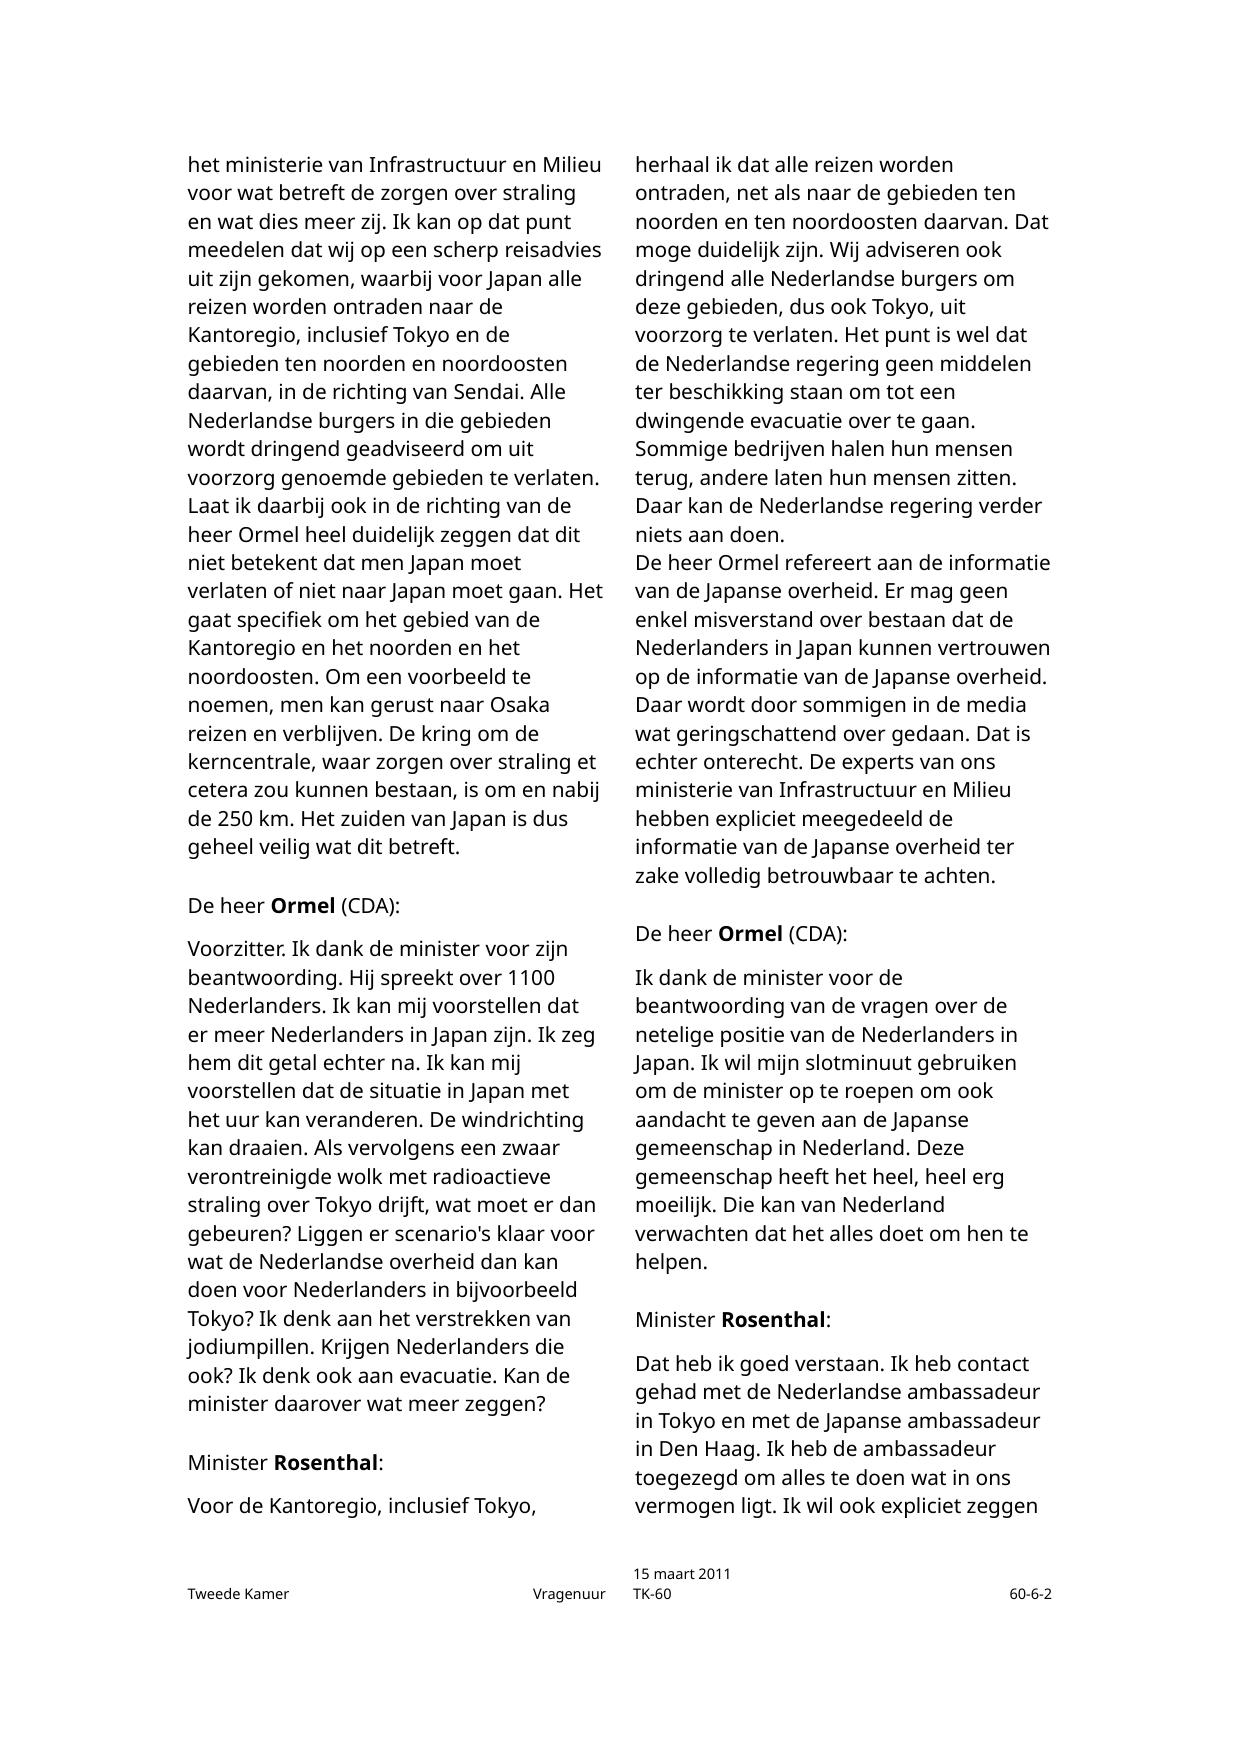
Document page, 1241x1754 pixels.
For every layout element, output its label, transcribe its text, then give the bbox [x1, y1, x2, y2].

text Ik dank de minister voor de beantwoording van de vragen over de netelige positie van de Nederlanders in Japan. Ik wil mijn slotminuut gebruiken om de minister op te roepen om ook aandacht te geven aan de Japanse gemeenschap in Nederland. Deze gemeenschap heeft het heel, heel erg moeilijk. Die kan van Nederland verwachten dat het alles doet om hen te helpen. [635, 963, 1053, 1276]
text Voor de Kantoregio, inclusief Tokyo, [187, 1491, 605, 1520]
text Dat heb ik goed verstaan. Ik heb contact gehad met de Nederlandse ambassadeur in Tokyo en met de Japanse ambassadeur in Den Haag. Ik heb de ambassadeur toegezegd om alles te doen wat in ons vermogen ligt. Ik wil ook expliciet zeggen [635, 1349, 1053, 1520]
text De heer Ormel (CDA): [635, 919, 1053, 948]
text herhaal ik dat alle reizen worden ontraden, net als naar de gebieden ten noorden en ten noordoosten daarvan. Dat moge duidelijk zijn. Wij adviseren ook dringend alle Nederlandse burgers om deze gebieden, dus ook Tokyo, uit voorzorg te verlaten. Het punt is wel dat de Nederlandse regering geen middelen ter beschikking staan om tot een dwingende evacuatie over te gaan. Sommige bedrijven halen hun mensen terug, andere laten hun mensen zitten. Daar kan de Nederlandse regering verder niets aan doen. [635, 150, 1053, 548]
text De heer Ormel refereert aan de informatie van de Japanse overheid. Er mag geen enkel misverstand over bestaan dat de Nederlanders in Japan kunnen vertrouwen op de informatie van de Japanse overheid. Daar wordt door sommigen in de media wat geringschattend over gedaan. Dat is echter onterecht. De experts van ons ministerie van Infrastructuur en Milieu hebben expliciet meegedeeld de informatie van de Japanse overheid ter zake volledig betrouwbaar te achten. [635, 548, 1053, 889]
text het ministerie van Infrastructuur en Milieu voor wat betreft de zorgen over straling en wat dies meer zij. Ik kan op dat punt meedelen dat wij op een scherp reisadvies uit zijn gekomen, waarbij voor Japan alle reizen worden ontraden naar de Kantoregio, inclusief Tokyo en de gebieden ten noorden en noordoosten daarvan, in de richting van Sendai. Alle Nederlandse burgers in die gebieden wordt dringend geadviseerd om uit voorzorg genoemde gebieden te verlaten. Laat ik daarbij ook in de richting van de heer Ormel heel duidelijk zeggen dat dit niet betekent dat men Japan moet verlaten of niet naar Japan moet gaan. Het gaat specifiek om het gebied van de Kantoregio en het noorden en het noordoosten. Om een voorbeeld te noemen, men kan gerust naar Osaka reizen en verblijven. De kring om de kerncentrale, waar zorgen over straling et cetera zou kunnen bestaan, is om en nabij de 250 km. Het zuiden van Japan is dus geheel veilig wat dit betreft. [187, 150, 605, 861]
text Minister Rosenthal: [187, 1448, 605, 1476]
text Minister Rosenthal: [635, 1306, 1053, 1334]
text De heer Ormel (CDA): [187, 891, 605, 919]
text Voorzitter. Ik dank de minister voor zijn beantwoording. Hij spreekt over 1100 Nederlanders. Ik kan mij voorstellen dat er meer Nederlanders in Japan zijn. Ik zeg hem dit getal echter na. Ik kan mij voorstellen dat de situatie in Japan met het uur kan veranderen. De windrichting kan draaien. Als vervolgens een zwaar verontreinigde wolk met radioactieve straling over Tokyo drijft, wat moet er dan gebeuren? Liggen er scenario's klaar voor wat de Nederlandse overheid dan kan doen voor Nederlanders in bijvoorbeeld Tokyo? Ik denk aan het verstrekken van jodiumpillen. Krijgen Nederlanders die ook? Ik denk ook aan evacuatie. Kan de minister daarover wat meer zeggen? [187, 934, 605, 1418]
